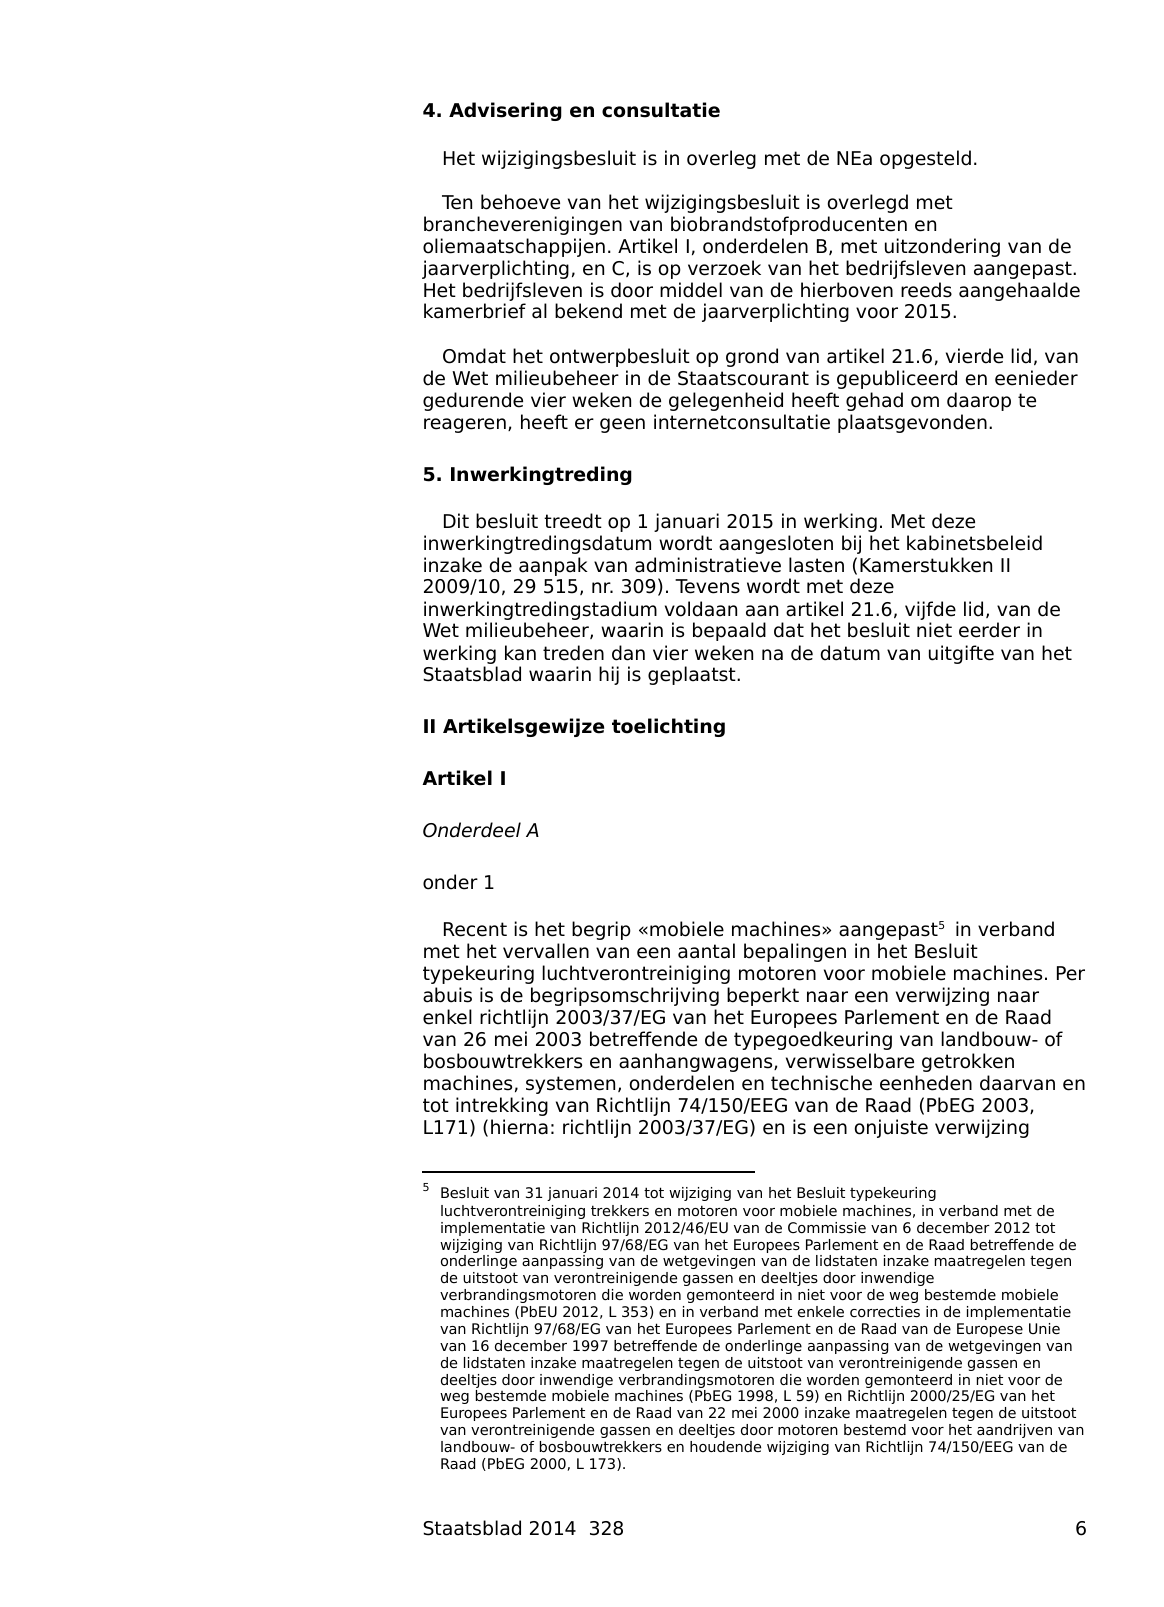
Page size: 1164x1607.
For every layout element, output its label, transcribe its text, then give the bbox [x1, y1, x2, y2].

text Besluit van 31 januari 2014 tot wijziging van het Besluit typekeuring luchtverontreiniging trekkers en motoren voor mobiele machines, in verband met de implementatie van Richtlijn 2012/46/EU van de Commissie van 6 december 2012 tot wijziging van Richtlijn 97/68/EG van het Europees Parlement en de Raad betreffende de onderlinge aanpassing van de wetgevingen van de lidstaten inzake maatregelen tegen de uitstoot van verontreinigende gassen en deeltjes door inwendige verbrandingsmotoren die worden gemonteerd in niet voor de weg bestemde mobiele machines (PbEU 2012, L 353) en in verband met enkele correcties in de implementatie van Richtlijn 97/68/EG van het Europees Parlement en de Raad van de Europese Unie van 16 december 1997 betreffende de onderlinge aanpassing van de wetgevingen van de lidstaten inzake maatregelen tegen de uitstoot van verontreinigende gassen en deeltjes door inwendige verbrandingsmotoren die worden gemonteerd in niet voor de weg bestemde mobiele machines (PbEG 1998, L 59) en Richtlijn 2000/25/EG van het Europees Parlement en de Raad van 22 mei 2000 inzake maatregelen tegen de uitstoot van verontreinigende gassen en deeltjes door motoren bestemd voor het aandrijven van landbouw- of bosbouwtrekkers en houdende wijziging van Richtlijn 74/150/EEG van de Raad (PbEG 2000, L 173). [422, 1181, 1087, 1473]
text Omdat het ontwerpbesluit op grond van artikel 21.6, vierde lid, van de Wet milieubeheer in de Staatscourant is gepubliceerd en eenieder gedurende vier weken de gelegenheid heeft gehad om daarop te reageren, heeft er geen internetconsultatie plaatsgevonden. [422, 346, 1087, 433]
text Het wijzigingsbesluit is in overleg met de NEa opgesteld. [422, 147, 1087, 169]
text Ten behoeve van het wijzigingsbesluit is overlegd met brancheverenigingen van biobrandstofproducenten en oliemaatschappijen. Artikel I, onderdelen B, met uitzondering van de jaarverplichting, en C, is op verzoek van het bedrijfsleven aangepast. Het bedrijfsleven is door middel van de hierboven reeds aangehaalde kamerbrief al bekend met de jaarverplichting voor 2015. [422, 192, 1087, 323]
subtitle II Artikelsgewijze toelichting [422, 716, 1087, 738]
text Recent is het begrip «mobiele machines» aangepast in verband met het vervallen van een aantal bepalingen in het Besluit typekeuring luchtverontreiniging motoren voor mobiele machines. Per abuis is de begripsomschrijving beperkt naar een verwijzing naar enkel richtlijn 2003/37/EG van het Europees Parlement en de Raad van 26 mei 2003 betreffende de typegoedkeuring van landbouw- of bosbouwtrekkers en aanhangwagens, verwisselbare getrokken machines, systemen, onderdelen en technische eenheden daarvan en tot intrekking van Richtlĳn 74/150/EEG van de Raad (PbEG 2003, L171) (hierna: richtlijn 2003/37/EG) en is een onjuiste verwijzing [422, 919, 1087, 1139]
subtitle Onderdeel A [422, 820, 1087, 842]
subtitle onder 1 [422, 872, 1087, 894]
subtitle Artikel I [422, 768, 1087, 790]
subtitle 5. Inwerkingtreding [422, 463, 1087, 486]
text Dit besluit treedt op 1 januari 2015 in werking. Met deze inwerkingtredingsdatum wordt aangesloten bij het kabinetsbeleid inzake de aanpak van administratieve lasten (Kamerstukken II 2009/10, 29 515, nr. 309). Tevens wordt met deze inwerkingtredingstadium voldaan aan artikel 21.6, vijfde lid, van de Wet milieubeheer, waarin is bepaald dat het besluit niet eerder in werking kan treden dan vier weken na de datum van uitgifte van het Staatsblad waarin hij is geplaatst. [422, 511, 1087, 686]
subtitle 4. Advisering en consultatie [422, 100, 1087, 122]
